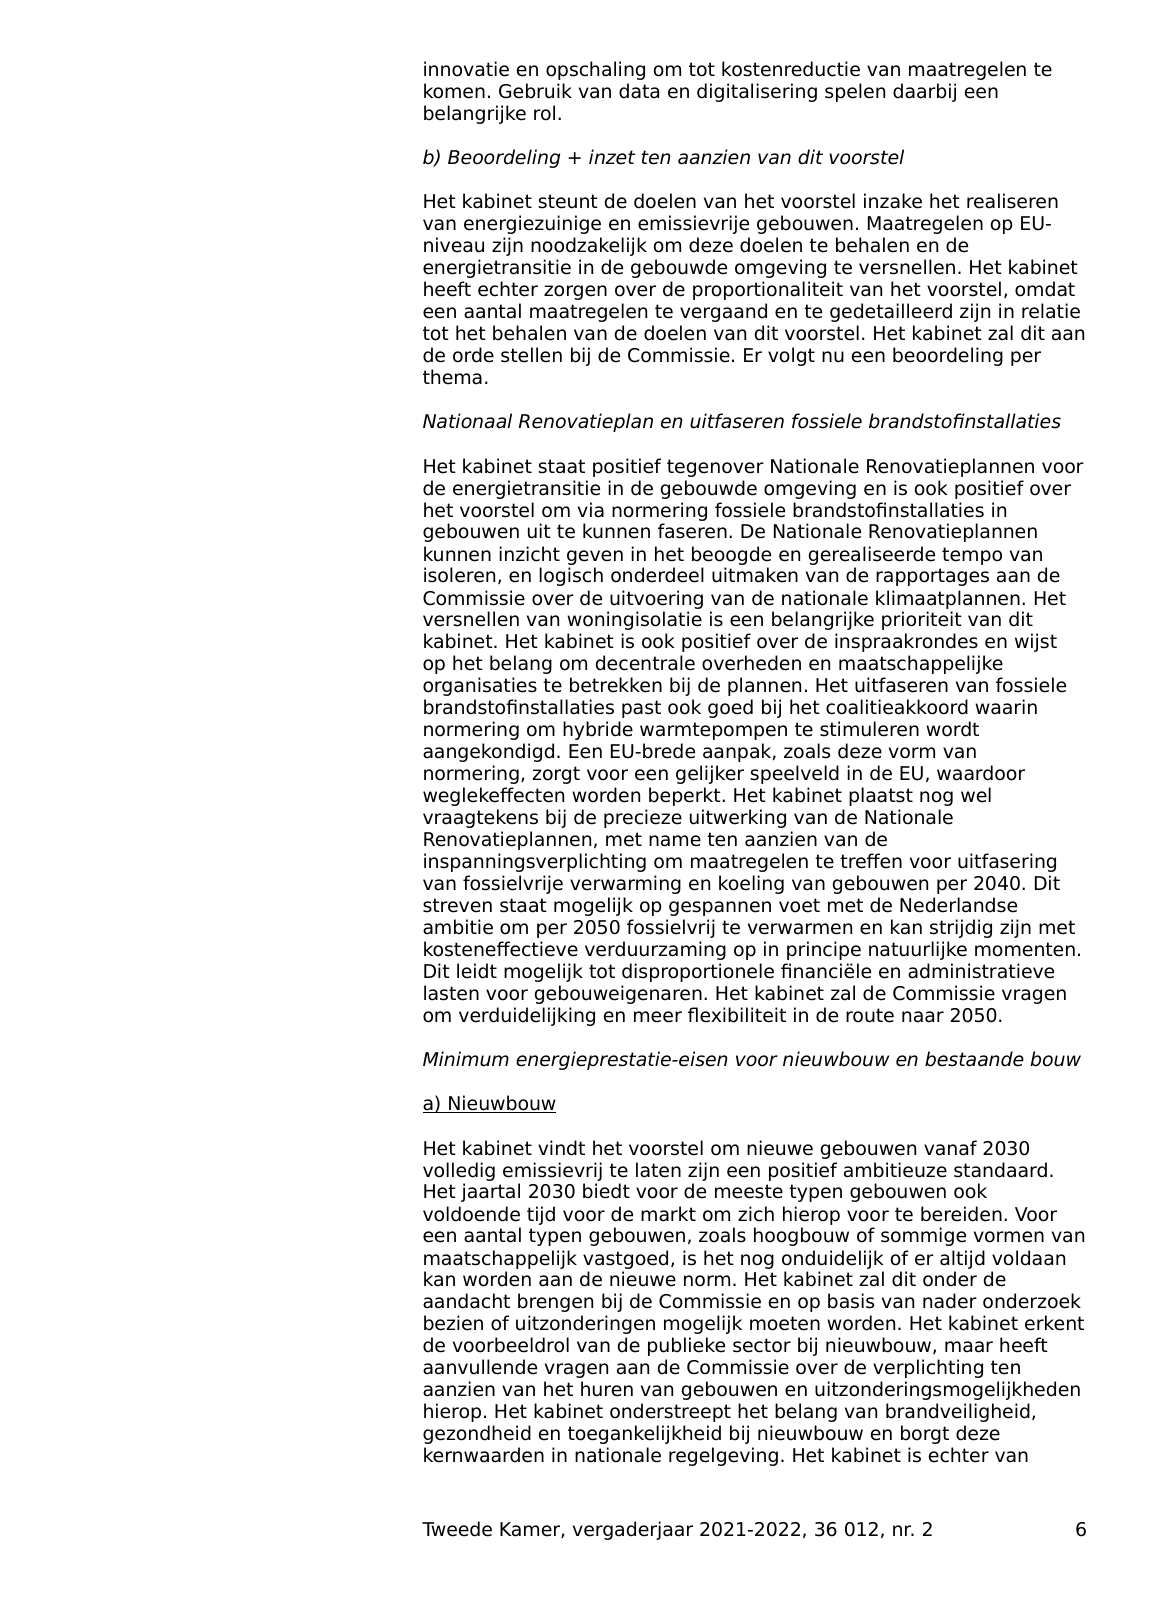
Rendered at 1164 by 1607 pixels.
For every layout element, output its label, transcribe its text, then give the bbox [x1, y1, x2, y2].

subtitle b) Beoordeling + inzet ten aanzien van dit voorstel [422, 147, 1087, 169]
subtitle Nationaal Renovatieplan en uitfaseren fossiele brandstofinstallaties [422, 411, 1087, 433]
text Het kabinet vindt het voorstel om nieuwe gebouwen vanaf 2030 volledig emissievrij te laten zijn een positief ambitieuze standaard. Het jaartal 2030 biedt voor de meeste typen gebouwen ook voldoende tijd voor de markt om zich hierop voor te bereiden. Voor een aantal typen gebouwen, zoals hoogbouw of sommige vormen van maatschappelijk vastgoed, is het nog onduidelijk of er altijd voldaan kan worden aan de nieuwe norm. Het kabinet zal dit onder de aandacht brengen bij de Commissie en op basis van nader onderzoek bezien of uitzonderingen mogelijk moeten worden. Het kabinet erkent de voorbeeldrol van de publieke sector bij nieuwbouw, maar heeft aanvullende vragen aan de Commissie over de verplichting ten aanzien van het huren van gebouwen en uitzonderingsmogelijkheden hierop. Het kabinet onderstreept het belang van brandveiligheid, gezondheid en toegankelijkheid bij nieuwbouw en borgt deze kernwaarden in nationale regelgeving. Het kabinet is echter van [422, 1137, 1087, 1467]
text Het kabinet staat positief tegenover Nationale Renovatieplannen voor de energietransitie in de gebouwde omgeving en is ook positief over het voorstel om via normering fossiele brandstofinstallaties in gebouwen uit te kunnen faseren. De Nationale Renovatieplannen kunnen inzicht geven in het beoogde en gerealiseerde tempo van isoleren, en logisch onderdeel uitmaken van de rapportages aan de Commissie over de uitvoering van de nationale klimaatplannen. Het versnellen van woningisolatie is een belangrijke prioriteit van dit kabinet. Het kabinet is ook positief over de inspraakrondes en wijst op het belang om decentrale overheden en maatschappelijke organisaties te betrekken bij de plannen. Het uitfaseren van fossiele brandstofinstallaties past ook goed bij het coalitieakkoord waarin normering om hybride warmtepompen te stimuleren wordt aangekondigd. Een EU-brede aanpak, zoals deze vorm van normering, zorgt voor een gelijker speelveld in de EU, waardoor weglekeffecten worden beperkt. Het kabinet plaatst nog wel vraagtekens bij de precieze uitwerking van de Nationale Renovatieplannen, met name ten aanzien van de inspanningsverplichting om maatregelen te treffen voor uitfasering van fossielvrije verwarming en koeling van gebouwen per 2040. Dit streven staat mogelijk op gespannen voet met de Nederlandse ambitie om per 2050 fossielvrij te verwarmen en kan strijdig zijn met kosteneffectieve verduurzaming op in principe natuurlijke momenten. Dit leidt mogelijk tot disproportionele financiële en administratieve lasten voor gebouweigenaren. Het kabinet zal de Commissie vragen om verduidelijking en meer flexibiliteit in de route naar 2050. [422, 456, 1087, 1027]
text Het kabinet steunt de doelen van het voorstel inzake het realiseren van energiezuinige en emissievrije gebouwen. Maatregelen op EU-niveau zijn noodzakelijk om deze doelen te behalen en de energietransitie in de gebouwde omgeving te versnellen. Het kabinet heeft echter zorgen over de proportionaliteit van het voorstel, omdat een aantal maatregelen te vergaand en te gedetailleerd zijn in relatie tot het behalen van de doelen van dit voorstel. Het kabinet zal dit aan de orde stellen bij de Commissie. Er volgt nu een beoordeling per thema. [422, 191, 1087, 389]
text innovatie en opschaling om tot kostenreductie van maatregelen te komen. Gebruik van data en digitalisering spelen daarbij een belangrijke rol. [422, 59, 1087, 125]
subtitle a) Nieuwbouw [422, 1093, 1087, 1115]
subtitle Minimum energieprestatie-eisen voor nieuwbouw en bestaande bouw [422, 1049, 1087, 1071]
